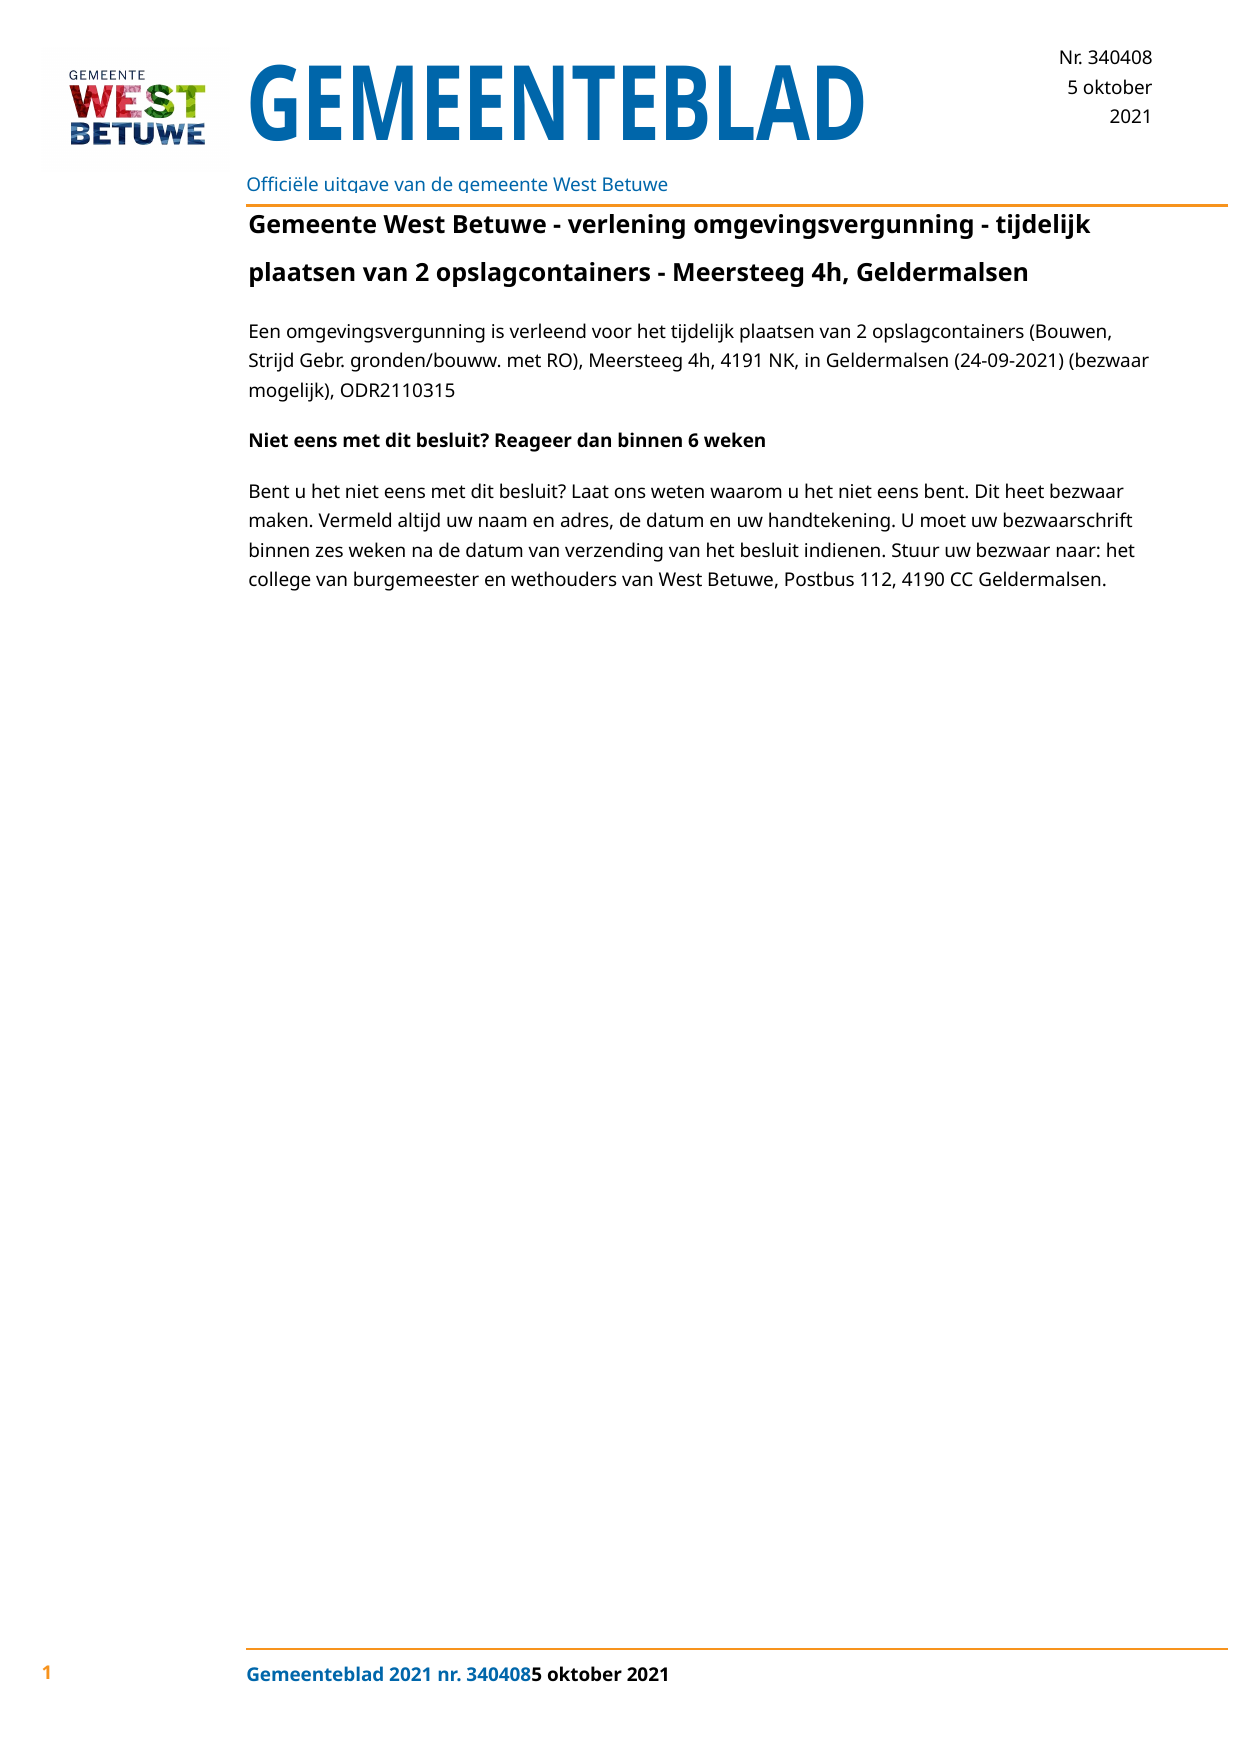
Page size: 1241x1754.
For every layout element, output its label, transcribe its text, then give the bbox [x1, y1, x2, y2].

text Bent u het niet eens met dit besluit? Laat ons weten waarom u het niet eens bent. Dit heet bezwaar maken. Vermeld altijd uw naam en adres, de datum en uw handtekening. U moet uw bezwaarschrift binnen zes weken na de datum van verzending van het besluit indienen. Stuur uw bezwaar naar: het college van burgemeester en wethouders van West Betuwe, Postbus 112, 4190 CC Geldermalsen. [248, 478, 1152, 592]
text Gemeente West Betuwe - verlening omgevingsvergunning - tijdelijk plaatsen van 2 opslagcontainers - Meersteeg 4h, Geldermalsen [248, 207, 1152, 288]
text Een omgevingsvergunning is verleend voor het tijdelijk plaatsen van 2 opslagcontainers (Bouwen, Strijd Gebr. gronden/bouww. met RO), Meersteeg 4h, 4191 NK, in Geldermalsen (24-09-2021) (bezwaar mogelijk), ODR2110315 [248, 318, 1152, 403]
text Niet eens met dit besluit? Reageer dan binnen 6 weken [248, 427, 1152, 453]
picture [41, 47, 231, 172]
